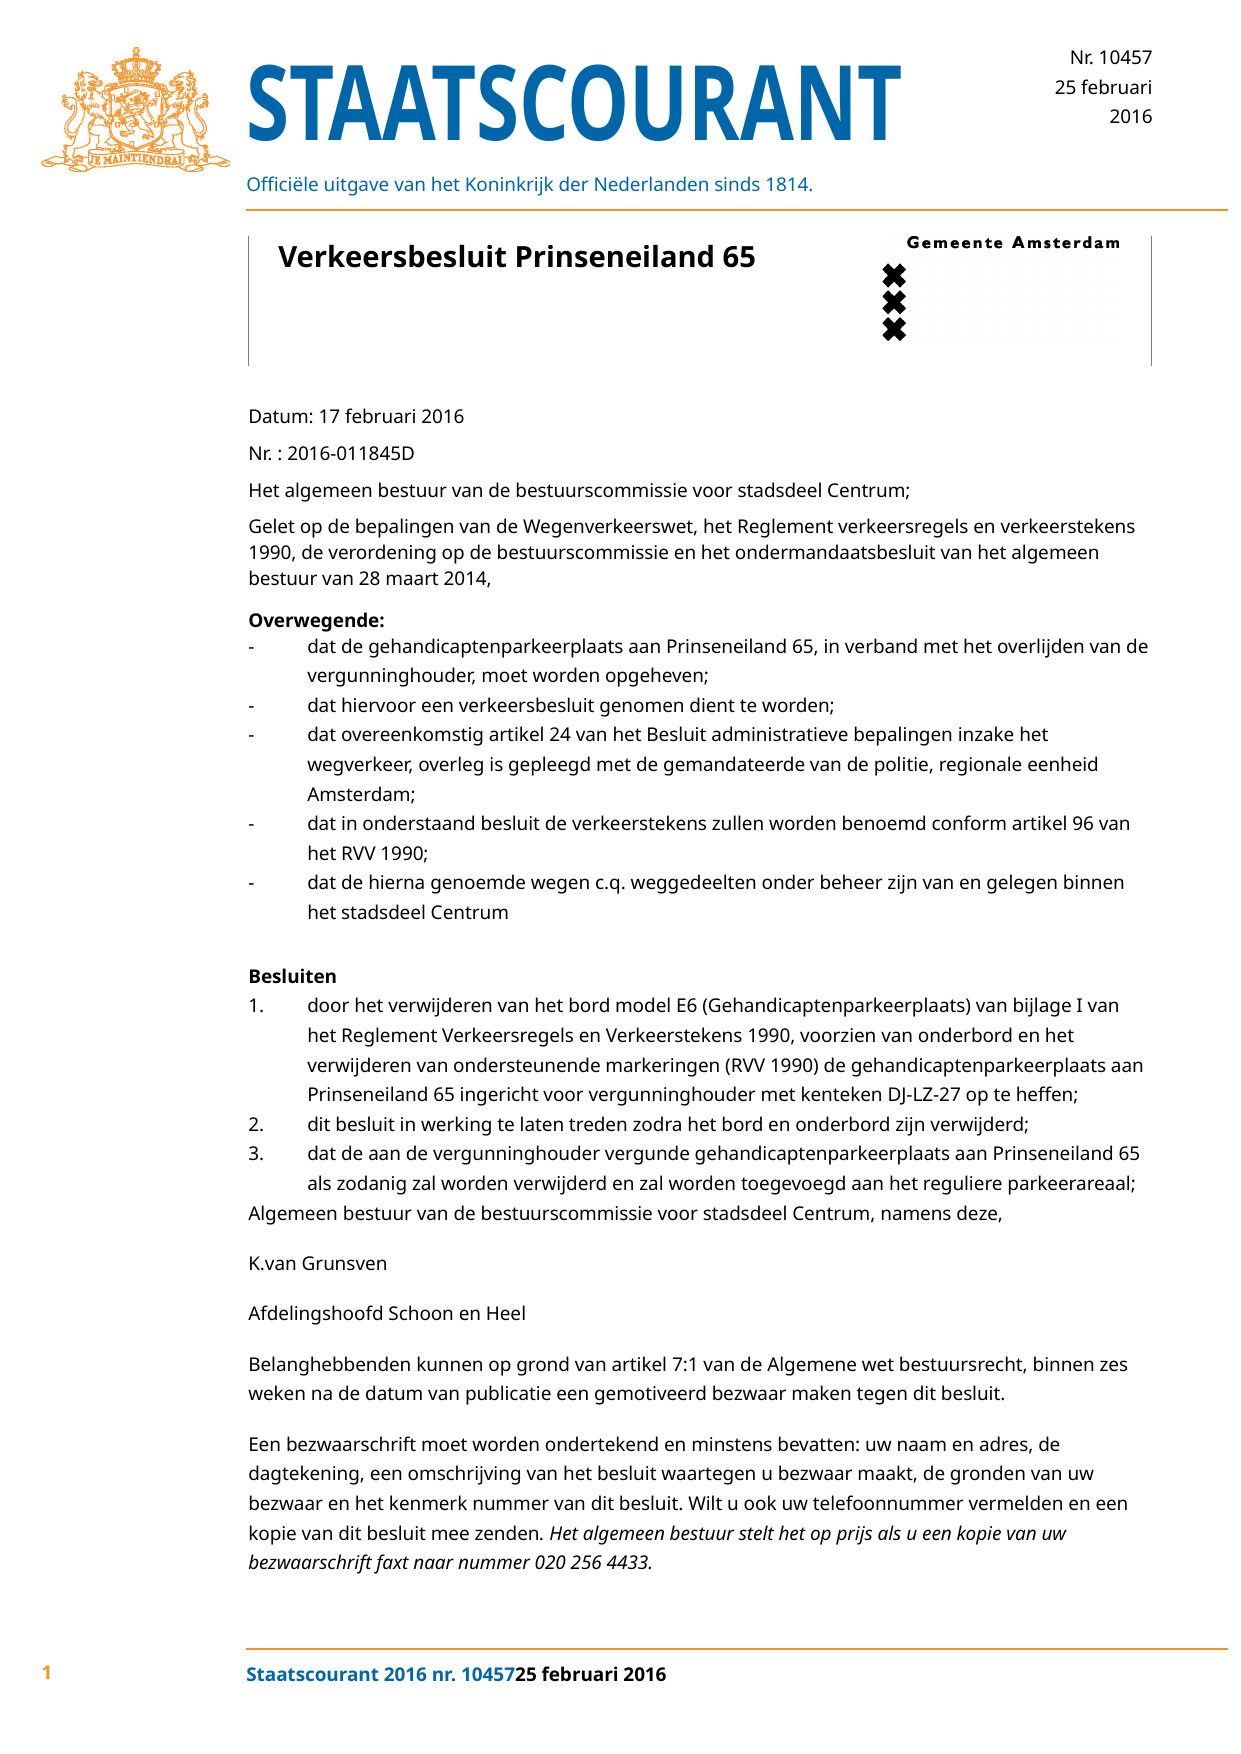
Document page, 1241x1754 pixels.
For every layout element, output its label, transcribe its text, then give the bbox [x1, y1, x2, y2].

text Gelet op de bepalingen van de Wegenverkeerswet, het Reglement verkeersregels en verkeerstekens 1990, de verordening op de bestuurscommissie en het ondermandaatsbesluit van het algemeen bestuur van 28 maart 2014, [248, 514, 1152, 591]
list dat de gehandicaptenparkeerplaats aan Prinseneiland 65, in verband met het overlijden van de vergunninghouder, moet worden opgeheven; [248, 633, 1152, 688]
list dat hiervoor een verkeersbesluit genomen dient te worden; [248, 692, 1152, 718]
text Nr. : 2016-011845D [248, 440, 1152, 466]
text Besluiten [248, 963, 1152, 989]
picture [882, 236, 1119, 341]
list dat de aan de vergunninghouder vergunde gehandicaptenparkeerplaats aan Prinseneiland 65 als zodanig zal worden verwijderd en zal worden toegevoegd aan het reguliere parkeerareaal; [248, 1141, 1152, 1196]
table_header Verkeersbesluit Prinseneiland 65 [249, 236, 850, 366]
list dat overeenkomstig artikel 24 van het Besluit administratieve bepalingen inzake het wegverkeer, overleg is gepleegd met de gemandateerde van de politie, regionale eenheid Amsterdam; [248, 722, 1152, 806]
list dit besluit in werking te laten treden zodra het bord en onderbord zijn verwijderd; [248, 1111, 1152, 1137]
text Het algemeen bestuur van de bestuurscommissie voor stadsdeel Centrum; [248, 477, 1152, 503]
text K.van Grunsven [248, 1250, 1152, 1276]
text Belanghebbenden kunnen op grond van artikel 7:1 van de Algemene wet bestuursrecht, binnen zes weken na de datum van publicatie een gemotiveerd bezwaar maken tegen dit besluit. [248, 1351, 1152, 1406]
picture [41, 47, 231, 172]
list dat in onderstaand besluit de verkeerstekens zullen worden benoemd conform artikel 96 van het RVV 1990; [248, 810, 1152, 866]
text Een bezwaarschrift moet worden ondertekend en minstens bevatten: uw naam en adres, de dagtekening, een omschrijving van het besluit waartegen u bezwaar maakt, de gronden van uw bezwaar en het kenmerk nummer van dit besluit. Wilt u ook uw telefoonnummer vermelden en een kopie van dit besluit mee zenden. Het algemeen bestuur stelt het op prijs als u een kopie van uw bezwaarschrift faxt naar nummer 020 256 4433. [248, 1431, 1152, 1575]
table_header [850, 236, 1151, 366]
text Algemeen bestuur van de bestuurscommissie voor stadsdeel Centrum, namens deze, [248, 1200, 1152, 1225]
text Afdelingshoofd Schoon en Heel [248, 1301, 1152, 1326]
text Overwegende: [248, 607, 1152, 633]
list door het verwijderen van het bord model E6 (Gehandicaptenparkeerplaats) van bijlage I van het Reglement Verkeersregels en Verkeerstekens 1990, voorzien van onderbord en het verwijderen van ondersteunende markeringen (RVV 1990) de gehandicaptenparkeerplaats aan Prinseneiland 65 ingericht voor vergunninghouder met kenteken DJ-LZ-27 op te heffen; [248, 993, 1152, 1107]
list dat de hierna genoemde wegen c.q. weggedeelten onder beheer zijn van en gelegen binnen het stadsdeel Centrum [248, 869, 1152, 925]
text Datum: 17 februari 2016 [248, 404, 1152, 429]
